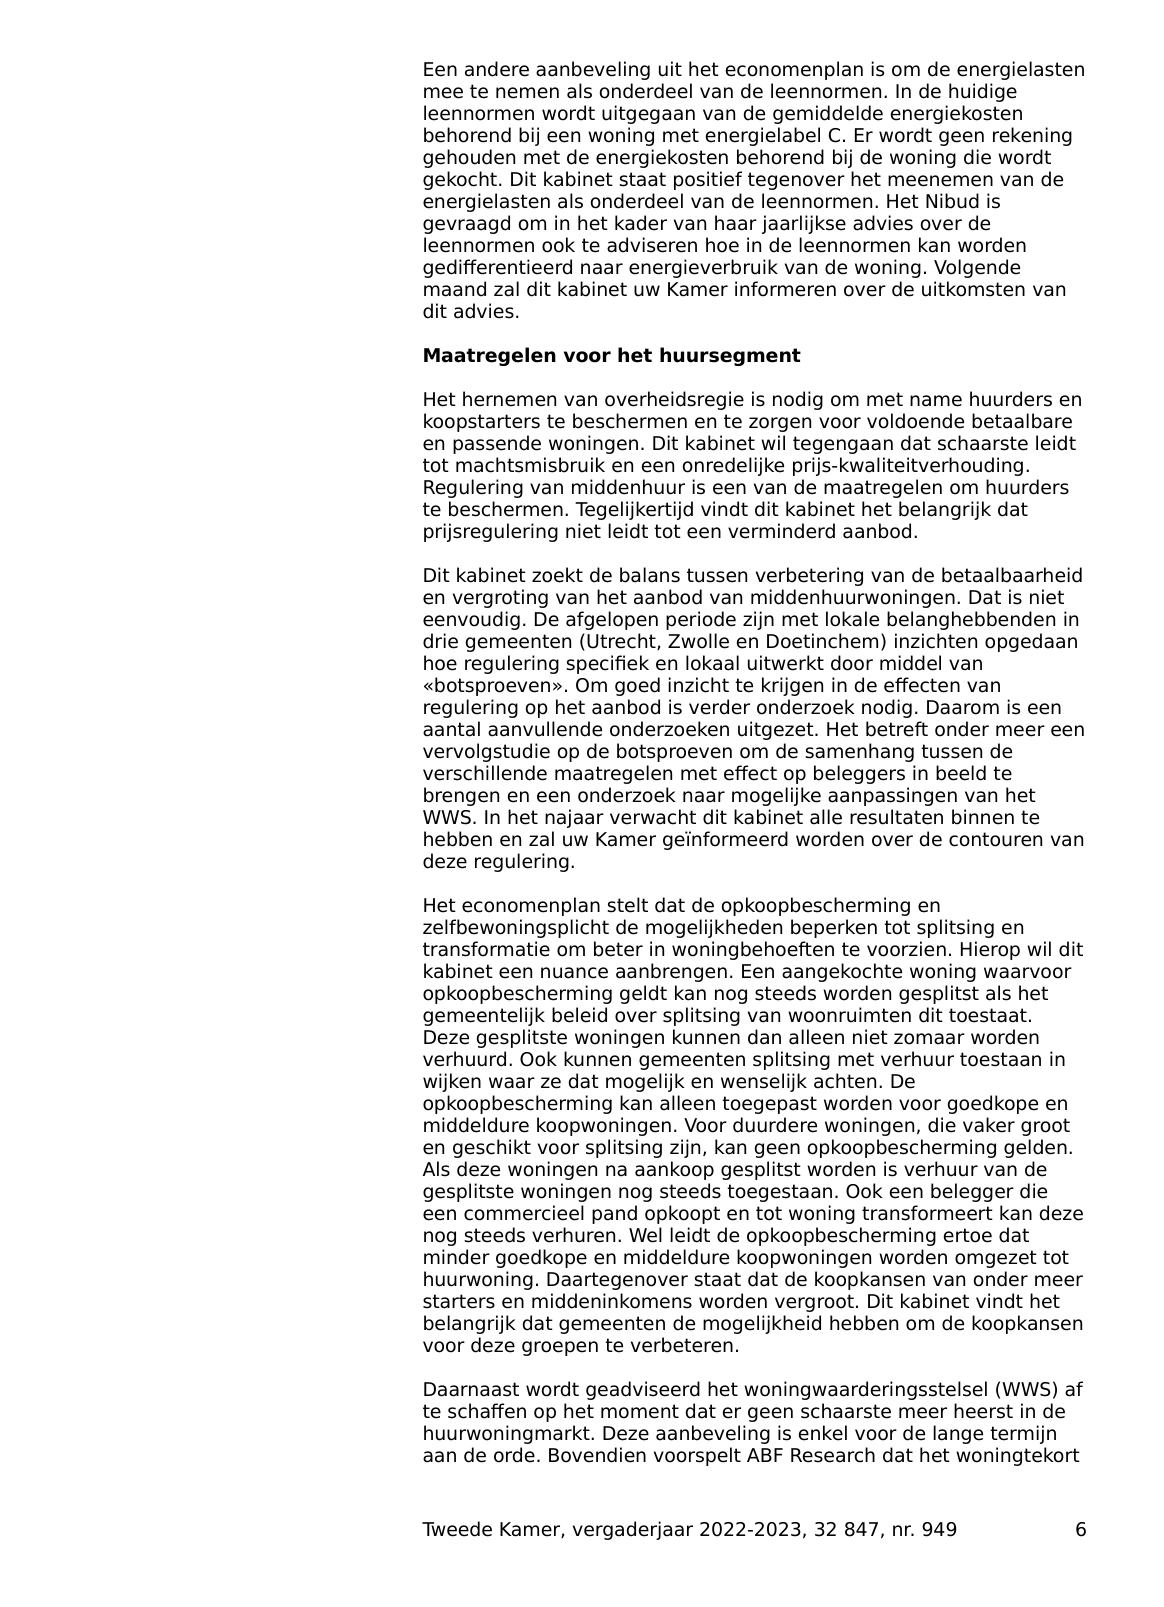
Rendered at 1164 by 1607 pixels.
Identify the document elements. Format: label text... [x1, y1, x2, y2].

text Daarnaast wordt geadviseerd het woningwaarderingsstelsel (WWS) af te schaffen op het moment dat er geen schaarste meer heerst in de huurwoningmarkt. Deze aanbeveling is enkel voor de lange termijn aan de orde. Bovendien voorspelt ABF Research dat het woningtekort [422, 1379, 1087, 1467]
text Het hernemen van overheidsregie is nodig om met name huurders en koopstarters te beschermen en te zorgen voor voldoende betaalbare en passende woningen. Dit kabinet wil tegengaan dat schaarste leidt tot machtsmisbruik en een onredelijke prijs-kwaliteitverhouding. Regulering van middenhuur is een van de maatregelen om huurders te beschermen. Tegelijkertijd vindt dit kabinet het belangrijk dat prijsregulering niet leidt tot een verminderd aanbod. [422, 389, 1087, 543]
text Het economenplan stelt dat de opkoopbescherming en zelfbewoningsplicht de mogelijkheden beperken tot splitsing en transformatie om beter in woningbehoeften te voorzien. Hierop wil dit kabinet een nuance aanbrengen. Een aangekochte woning waarvoor opkoopbescherming geldt kan nog steeds worden gesplitst als het gemeentelijk beleid over splitsing van woonruimten dit toestaat. Deze gesplitste woningen kunnen dan alleen niet zomaar worden verhuurd. Ook kunnen gemeenten splitsing met verhuur toestaan in wijken waar ze dat mogelijk en wenselijk achten. De opkoopbescherming kan alleen toegepast worden voor goedkope en middeldure koopwoningen. Voor duurdere woningen, die vaker groot en geschikt voor splitsing zijn, kan geen opkoopbescherming gelden. Als deze woningen na aankoop gesplitst worden is verhuur van de gesplitste woningen nog steeds toegestaan. Ook een belegger die een commercieel pand opkoopt en tot woning transformeert kan deze nog steeds verhuren. Wel leidt de opkoopbescherming ertoe dat minder goedkope en middeldure koopwoningen worden omgezet tot huurwoning. Daartegenover staat dat de koopkansen van onder meer starters en middeninkomens worden vergroot. Dit kabinet vindt het belangrijk dat gemeenten de mogelijkheid hebben om de koopkansen voor deze groepen te verbeteren. [422, 895, 1087, 1357]
text Dit kabinet zoekt de balans tussen verbetering van de betaalbaarheid en vergroting van het aanbod van middenhuurwoningen. Dat is niet eenvoudig. De afgelopen periode zijn met lokale belanghebbenden in drie gemeenten (Utrecht, Zwolle en Doetinchem) inzichten opgedaan hoe regulering specifiek en lokaal uitwerkt door middel van «botsproeven». Om goed inzicht te krijgen in de effecten van regulering op het aanbod is verder onderzoek nodig. Daarom is een aantal aanvullende onderzoeken uitgezet. Het betreft onder meer een vervolgstudie op de botsproeven om de samenhang tussen de verschillende maatregelen met effect op beleggers in beeld te brengen en een onderzoek naar mogelijke aanpassingen van het WWS. In het najaar verwacht dit kabinet alle resultaten binnen te hebben en zal uw Kamer geïnformeerd worden over de contouren van deze regulering. [422, 565, 1087, 873]
text Een andere aanbeveling uit het economenplan is om de energielasten mee te nemen als onderdeel van de leennormen. In de huidige leennormen wordt uitgegaan van de gemiddelde energiekosten behorend bij een woning met energielabel C. Er wordt geen rekening gehouden met de energiekosten behorend bij de woning die wordt gekocht. Dit kabinet staat positief tegenover het meenemen van de energielasten als onderdeel van de leennormen. Het Nibud is gevraagd om in het kader van haar jaarlijkse advies over de leennormen ook te adviseren hoe in de leennormen kan worden gedifferentieerd naar energieverbruik van de woning. Volgende maand zal dit kabinet uw Kamer informeren over de uitkomsten van dit advies. [422, 59, 1087, 323]
subtitle Maatregelen voor het huursegment [422, 345, 1087, 367]
